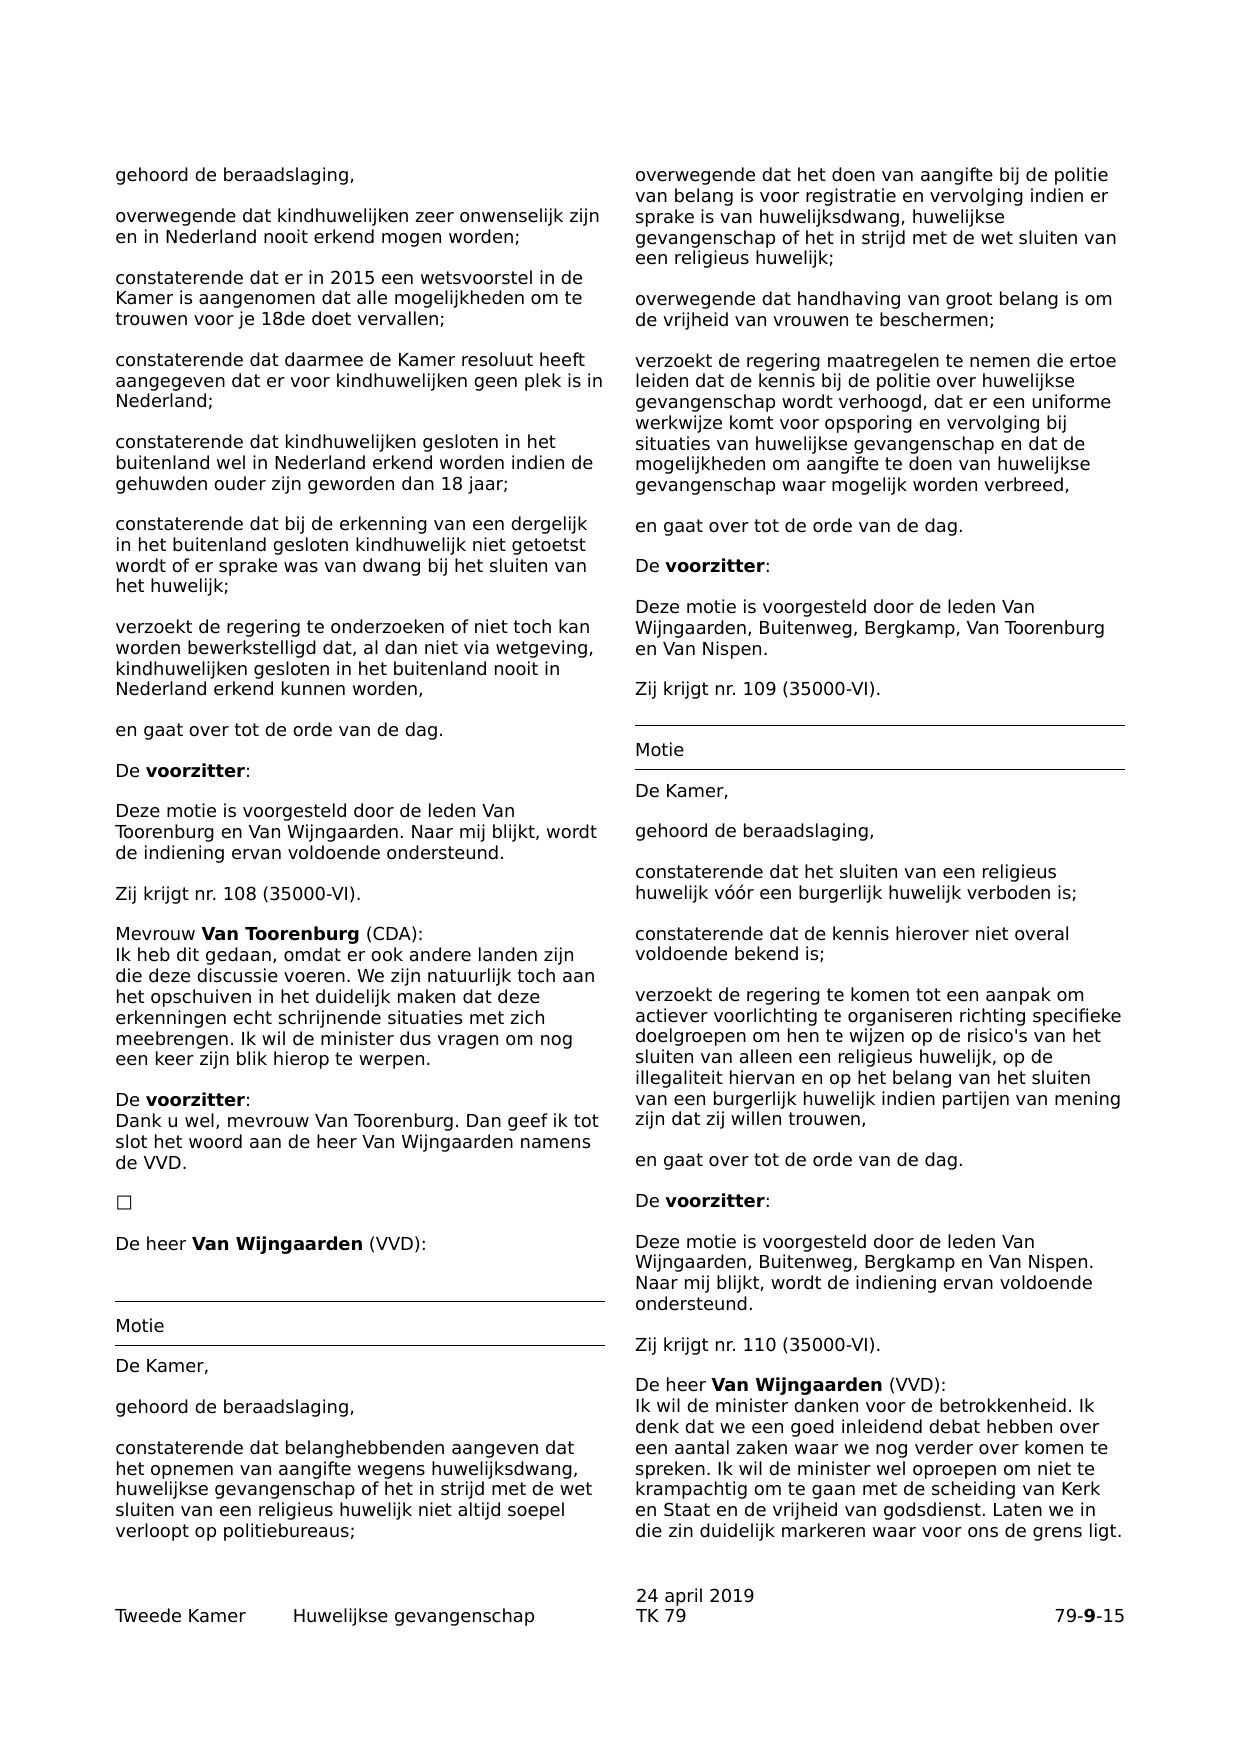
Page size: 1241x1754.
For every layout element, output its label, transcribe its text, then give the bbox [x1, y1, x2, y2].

text en gaat over tot de orde van de dag. [635, 1150, 1125, 1171]
text constaterende dat daarmee de Kamer resoluut heeft aangegeven dat er voor kindhuwelijken geen plek is in Nederland; [115, 350, 605, 412]
text overwegende dat kindhuwelijken zeer onwenselijk zijn en in Nederland nooit erkend mogen worden; [115, 206, 605, 247]
text Zij krijgt nr. 109 (35000-VI). [635, 679, 1125, 700]
text De heer Van Wijngaarden (VVD): [115, 1234, 605, 1255]
text Zij krijgt nr. 108 (35000-VI). [115, 883, 605, 904]
text constaterende dat er in 2015 een wetsvoorstel in de Kamer is aangenomen dat alle mogelijkheden om te trouwen voor je 18de doet vervallen; [115, 267, 605, 330]
text en gaat over tot de orde van de dag. [115, 720, 605, 741]
text verzoekt de regering te komen tot een aanpak om actiever voorlichting te organiseren richting specifieke doelgroepen om hen te wijzen op de risico's van het sluiten van alleen een religieus huwelijk, op de illegaliteit hiervan en op het belang van het sluiten van een burgerlijk huwelijk indien partijen van mening zijn dat zij willen trouwen, [635, 985, 1125, 1130]
text constaterende dat kindhuwelijken gesloten in het buitenland wel in Nederland erkend worden indien de gehuwden ouder zijn geworden dan 18 jaar; [115, 432, 605, 494]
text constaterende dat bij de erkenning van een dergelijk in het buitenland gesloten kindhuwelijk niet getoetst wordt of er sprake was van dwang bij het sluiten van het huwelijk; [115, 514, 605, 597]
text De Kamer, [635, 781, 1125, 801]
text Zij krijgt nr. 110 (35000-VI). [635, 1334, 1125, 1355]
text Ik wil de minister danken voor de betrokkenheid. Ik denk dat we een goed inleidend debat hebben over een aantal zaken waar we nog verder over komen te spreken. Ik wil de minister wel oproepen om niet te krampachtig om te gaan met de scheiding van Kerk en Staat en de vrijheid van godsdienst. Laten we in die zin duidelijk markeren waar voor ons de grens ligt. [635, 1396, 1125, 1542]
text De heer Van Wijngaarden (VVD): [635, 1375, 1125, 1396]
text constaterende dat het sluiten van een religieus huwelijk vóór een burgerlijk huwelijk verboden is; [635, 862, 1125, 903]
text verzoekt de regering maatregelen te nemen die ertoe leiden dat de kennis bij de politie over huwelijkse gevangenschap wordt verhoogd, dat er een uniforme werkwijze komt voor opsporing en vervolging bij situaties van huwelijkse gevangenschap en dat de mogelijkheden om aangifte te doen van huwelijkse gevangenschap waar mogelijk worden verbreed, [635, 350, 1125, 496]
text De voorzitter: [635, 556, 1125, 577]
text Ik heb dit gedaan, omdat er ook andere landen zijn die deze discussie voeren. We zijn natuurlijk toch aan het opschuiven in het duidelijk maken dat deze erkenningen echt schrijnende situaties met zich meebrengen. Ik wil de minister dus vragen om nog een keer zijn blik hierop te werpen. [115, 945, 605, 1070]
text Motie [635, 740, 1125, 761]
text constaterende dat belanghebbenden aangeven dat het opnemen van aangifte wegens huwelijksdwang, huwelijkse gevangenschap of het in strijd met de wet sluiten van een religieus huwelijk niet altijd soepel verloopt op politiebureaus; [115, 1438, 605, 1541]
text gehoord de beraadslaging, [635, 821, 1125, 842]
text verzoekt de regering te onderzoeken of niet toch kan worden bewerkstelligd dat, al dan niet via wetgeving, kindhuwelijken gesloten in het buitenland nooit in Nederland erkend kunnen worden, [115, 617, 605, 700]
text Deze motie is voorgesteld door de leden Van Wijngaarden, Buitenweg, Bergkamp, Van Toorenburg en Van Nispen. [635, 597, 1125, 659]
text Mevrouw Van Toorenburg (CDA): [115, 924, 605, 945]
text De voorzitter: [115, 761, 605, 781]
text ⬜ [115, 1193, 605, 1214]
text De voorzitter: [635, 1191, 1125, 1211]
text gehoord de beraadslaging, [115, 165, 605, 186]
text en gaat over tot de orde van de dag. [635, 516, 1125, 536]
text overwegende dat het doen van aangifte bij de politie van belang is voor registratie en vervolging indien er sprake is van huwelijksdwang, huwelijkse gevangenschap of het in strijd met de wet sluiten van een religieus huwelijk; [635, 165, 1125, 269]
text gehoord de beraadslaging, [115, 1397, 605, 1418]
text overwegende dat handhaving van groot belang is om de vrijheid van vrouwen te beschermen; [635, 289, 1125, 330]
text Motie [115, 1315, 605, 1336]
text De Kamer, [115, 1356, 605, 1377]
text Deze motie is voorgesteld door de leden Van Toorenburg en Van Wijngaarden. Naar mij blijkt, wordt de indiening ervan voldoende ondersteund. [115, 801, 605, 863]
text Deze motie is voorgesteld door de leden Van Wijngaarden, Buitenweg, Bergkamp en Van Nispen. Naar mij blijkt, wordt de indiening ervan voldoende ondersteund. [635, 1231, 1125, 1314]
text De voorzitter: [115, 1090, 605, 1111]
text Dank u wel, mevrouw Van Toorenburg. Dan geef ik tot slot het woord aan de heer Van Wijngaarden namens de VVD. [115, 1111, 605, 1173]
text constaterende dat de kennis hierover niet overal voldoende bekend is; [635, 923, 1125, 965]
